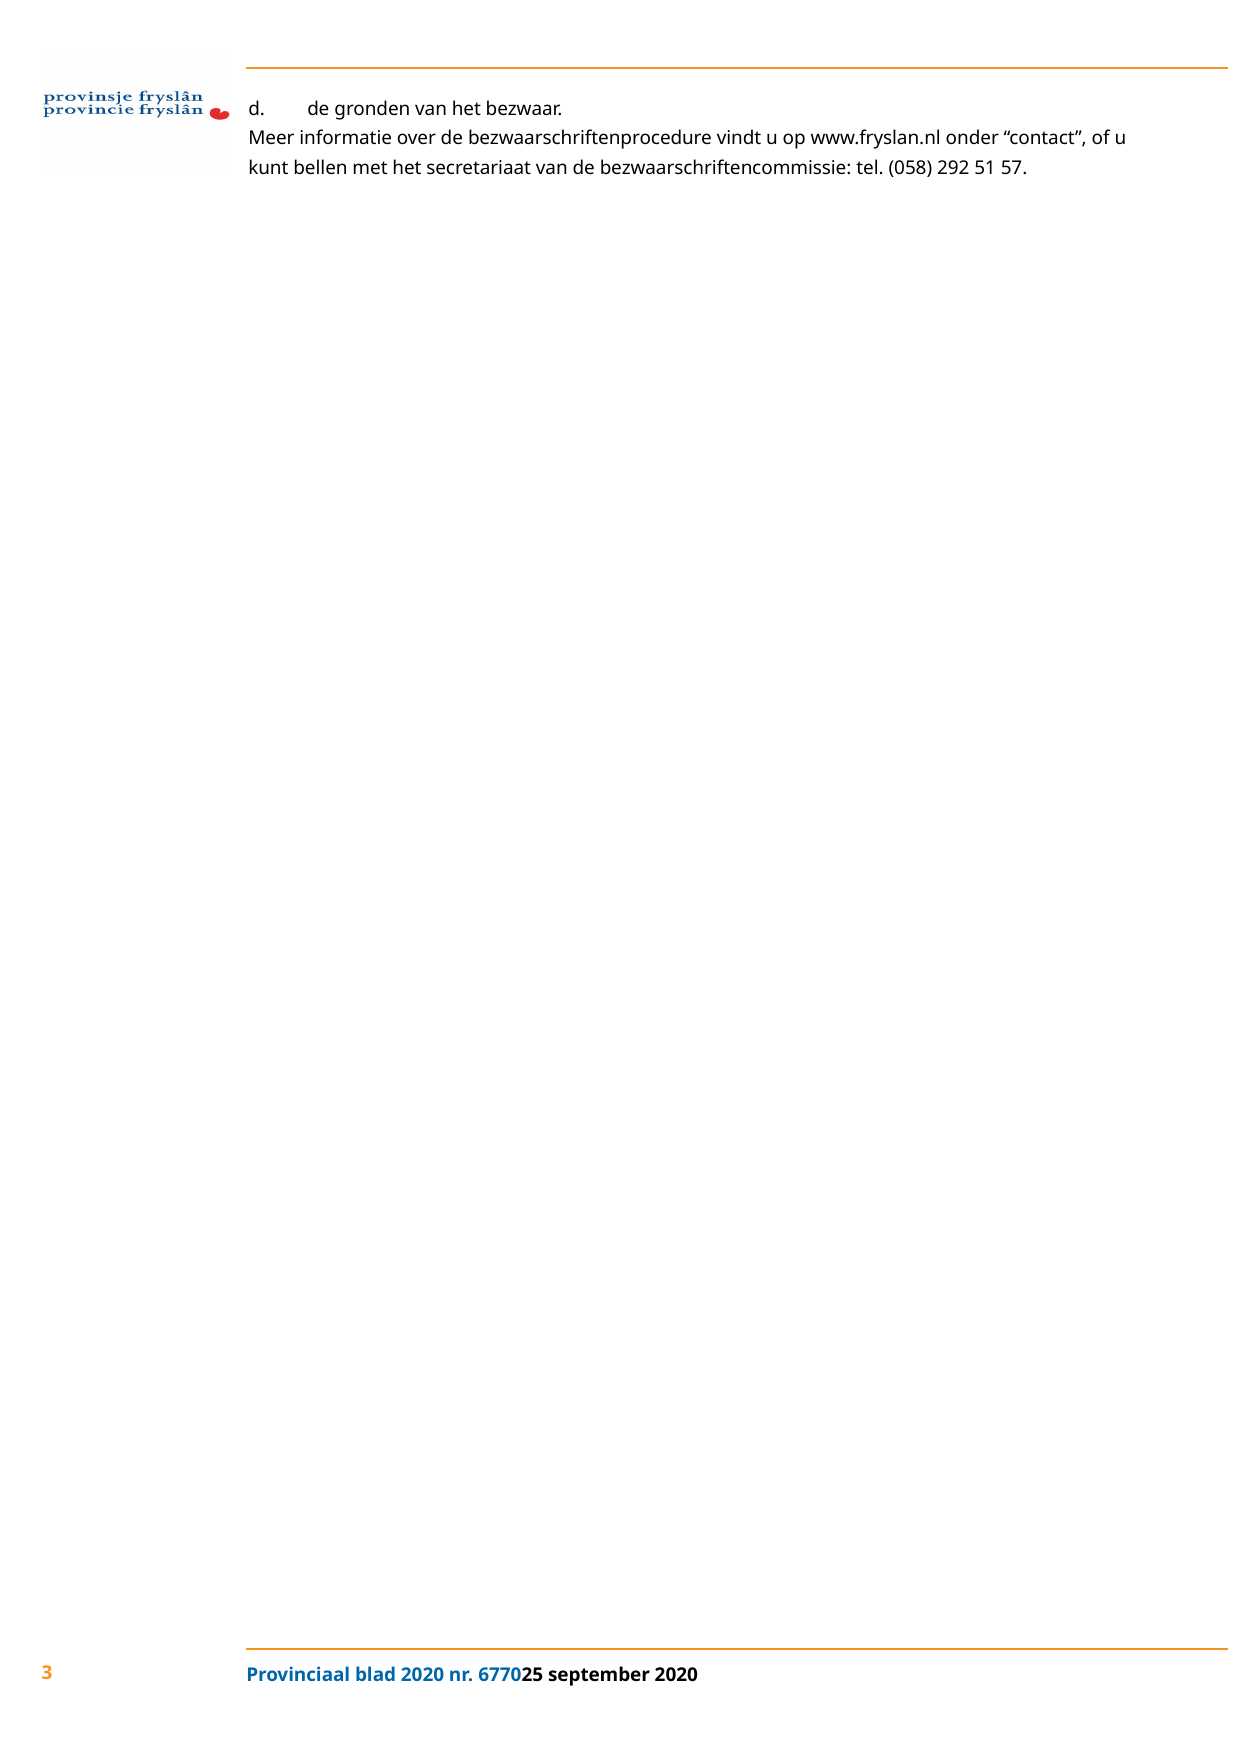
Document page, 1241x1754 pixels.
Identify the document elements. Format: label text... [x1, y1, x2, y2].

text Meer informatie over de bezwaarschriftenprocedure vindt u op www.fryslan.nl onder “contact”, of u kunt bellen met het secretariaat van de bezwaarschriftencommissie: tel. (058) 292 51 57. [248, 124, 1152, 180]
picture [41, 47, 231, 172]
list de gronden van het bezwaar. [248, 95, 1152, 121]
